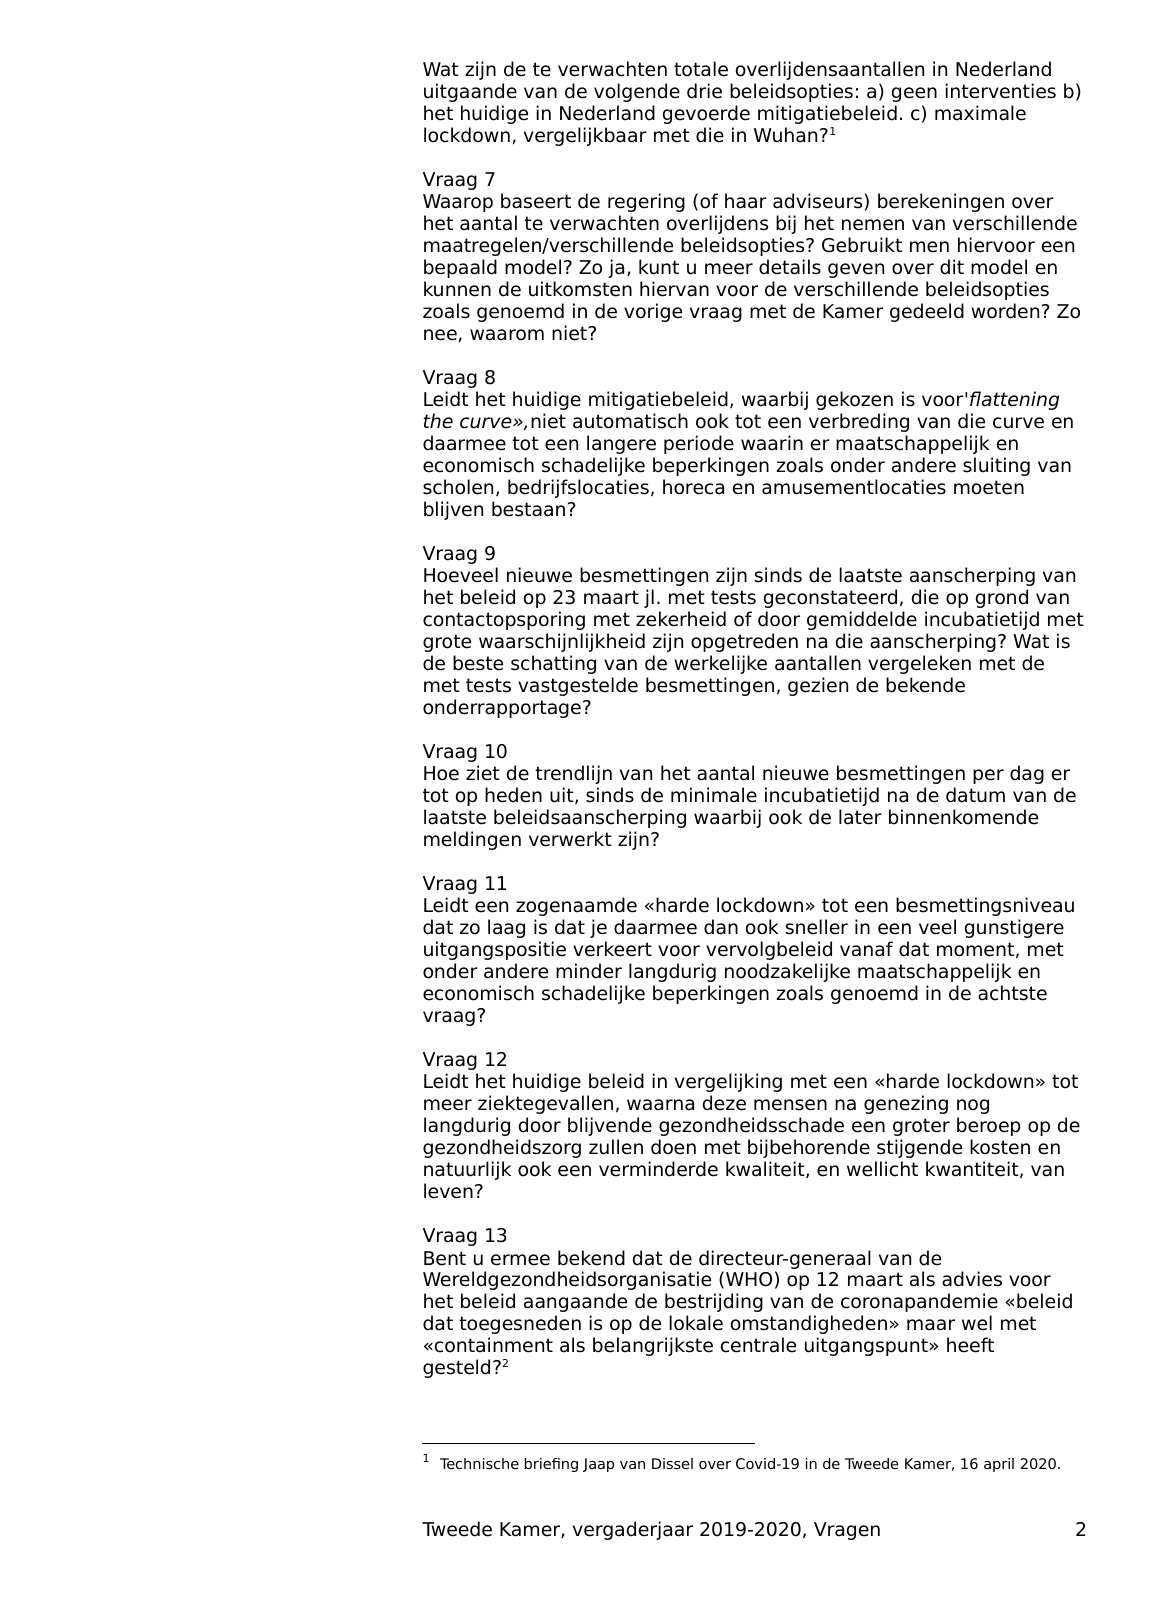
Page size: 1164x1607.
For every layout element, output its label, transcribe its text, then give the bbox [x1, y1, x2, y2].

text Bent u ermee bekend dat de directeur-generaal van de Wereldgezondheidsorganisatie (WHO) op 12 maart als advies voor het beleid aangaande de bestrijding van de coronapandemie «beleid dat toegesneden is op de lokale omstandigheden» maar wel met «containment als belangrijkste centrale uitgangspunt» heeft gesteld? [422, 1247, 1087, 1379]
text Technische briefing Jaap van Dissel over Covid-19 in de Tweede Kamer, 16 april 2020. [422, 1452, 1087, 1474]
text Vraag 11 [422, 873, 1087, 895]
text Vraag 10 [422, 741, 1087, 763]
text Leidt het huidige mitigatiebeleid, waarbij gekozen is voor'flattening the curve»,niet automatisch ook tot een verbreding van die curve en daarmee tot een langere periode waarin er maatschappelijk en economisch schadelijke beperkingen zoals onder andere sluiting van scholen, bedrijfslocaties, horeca en amusementlocaties moeten blijven bestaan? [422, 389, 1087, 521]
text Waarop baseert de regering (of haar adviseurs) berekeningen over het aantal te verwachten overlijdens bij het nemen van verschillende maatregelen/verschillende beleidsopties? Gebruikt men hiervoor een bepaald model? Zo ja, kunt u meer details geven over dit model en kunnen de uitkomsten hiervan voor de verschillende beleidsopties zoals genoemd in de vorige vraag met de Kamer gedeeld worden? Zo nee, waarom niet? [422, 191, 1087, 345]
text Vraag 9 [422, 543, 1087, 565]
text Leidt een zogenaamde «harde lockdown» tot een besmettingsniveau dat zo laag is dat je daarmee dan ook sneller in een veel gunstigere uitgangspositie verkeert voor vervolgbeleid vanaf dat moment, met onder andere minder langdurig noodzakelijke maatschappelijk en economisch schadelijke beperkingen zoals genoemd in de achtste vraag? [422, 895, 1087, 1027]
text Hoe ziet de trendlijn van het aantal nieuwe besmettingen per dag er tot op heden uit, sinds de minimale incubatietijd na de datum van de laatste beleidsaanscherping waarbij ook de later binnenkomende meldingen verwerkt zijn? [422, 763, 1087, 851]
text Wat zijn de te verwachten totale overlijdensaantallen in Nederland uitgaande van de volgende drie beleidsopties: a) geen interventies b) het huidige in Nederland gevoerde mitigatiebeleid. c) maximale lockdown, vergelijkbaar met die in Wuhan? [422, 59, 1087, 147]
text Vraag 13 [422, 1225, 1087, 1247]
text Vraag 12 [422, 1049, 1087, 1071]
text Leidt het huidige beleid in vergelijking met een «harde lockdown» tot meer ziektegevallen, waarna deze mensen na genezing nog langdurig door blijvende gezondheidsschade een groter beroep op de gezondheidszorg zullen doen met bijbehorende stijgende kosten en natuurlijk ook een verminderde kwaliteit, en wellicht kwantiteit, van leven? [422, 1071, 1087, 1203]
text Vraag 7 [422, 169, 1087, 191]
text Hoeveel nieuwe besmettingen zijn sinds de laatste aanscherping van het beleid op 23 maart jl. met tests geconstateerd, die op grond van contactopsporing met zekerheid of door gemiddelde incubatietijd met grote waarschijnlijkheid zijn opgetreden na die aanscherping? Wat is de beste schatting van de werkelijke aantallen vergeleken met de met tests vastgestelde besmettingen, gezien de bekende onderrapportage? [422, 565, 1087, 719]
text Vraag 8 [422, 367, 1087, 389]
